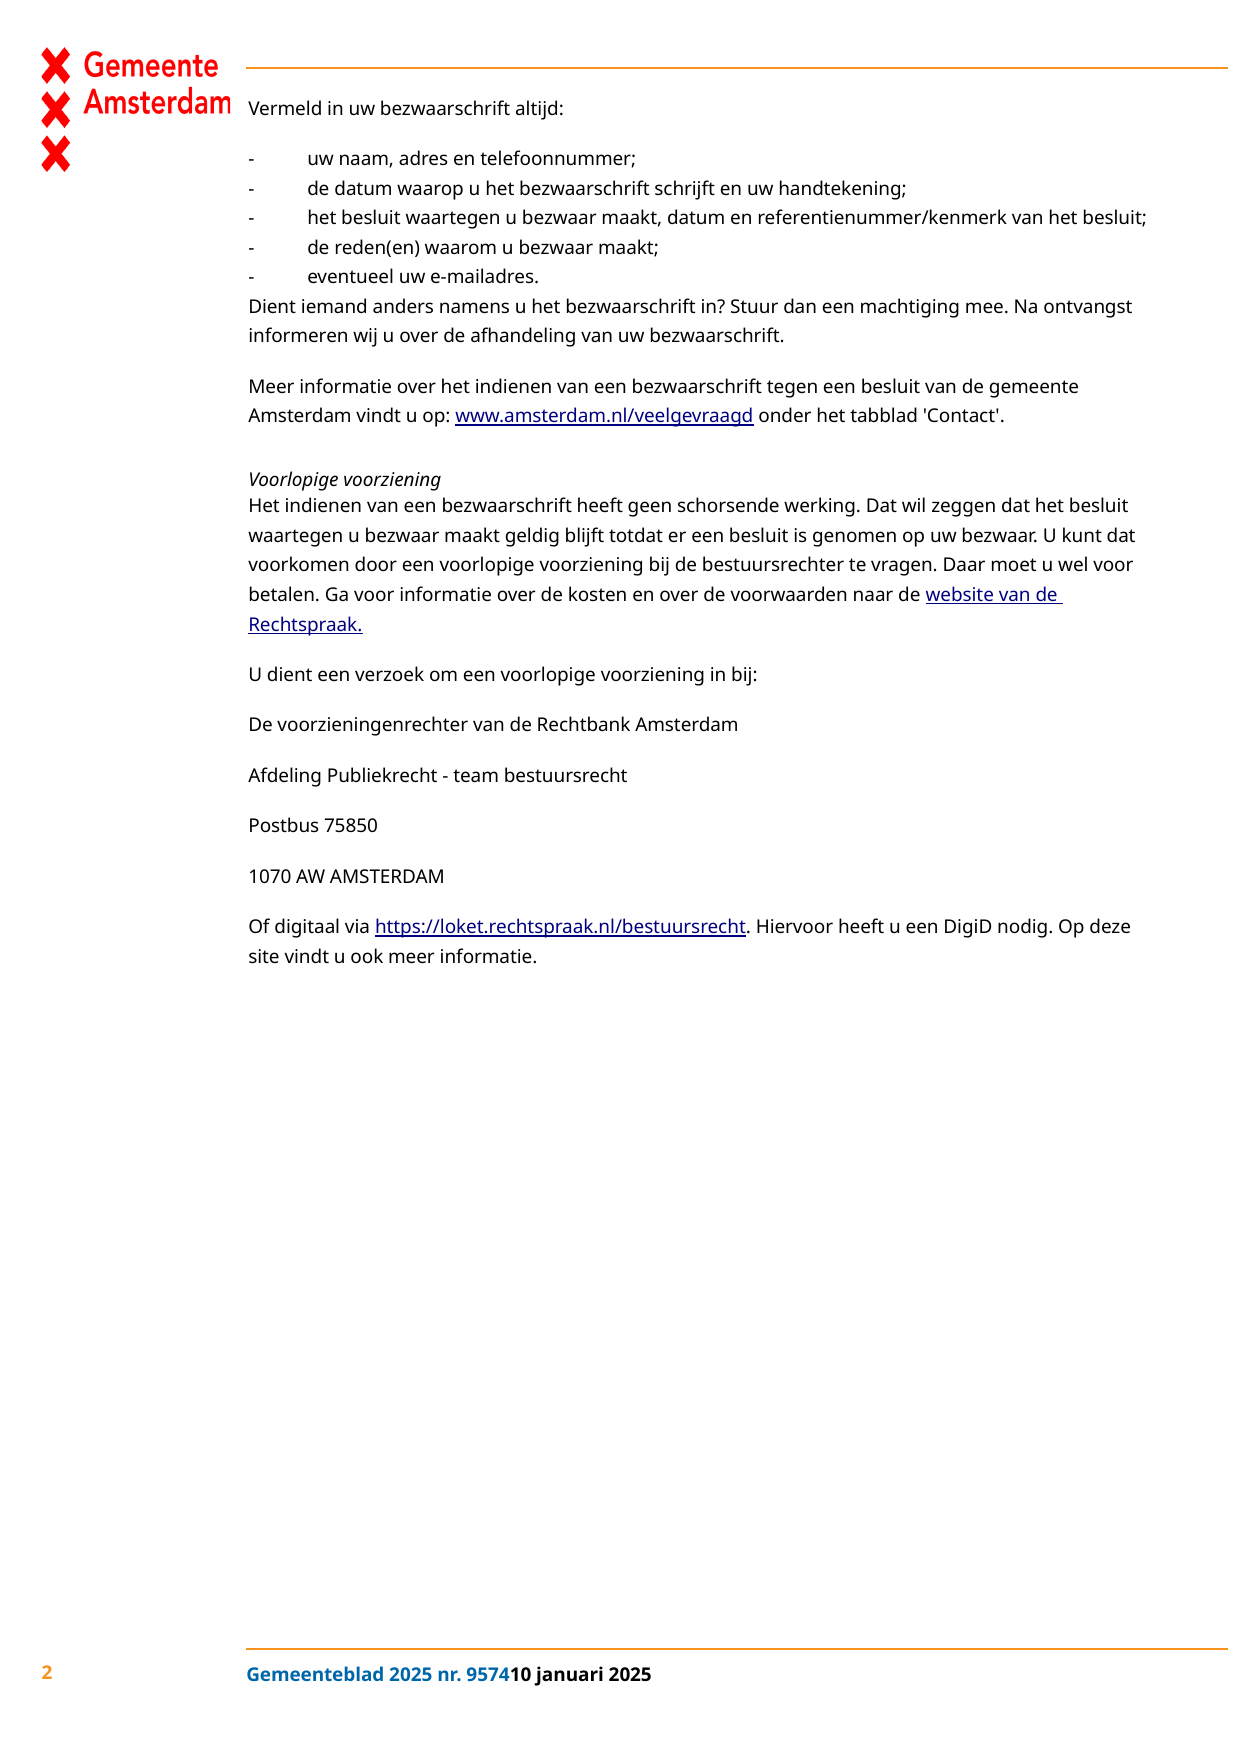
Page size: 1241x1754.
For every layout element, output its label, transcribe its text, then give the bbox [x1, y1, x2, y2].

text De voorzieningenrechter van de Rechtbank Amsterdam [248, 712, 1152, 737]
list het besluit waartegen u bezwaar maakt, datum en referentienummer/kenmerk van het besluit; [248, 204, 1152, 230]
list uw naam, adres en telefoonnummer; [248, 145, 1152, 171]
picture [41, 47, 231, 172]
text Dient iemand anders namens u het bezwaarschrift in? Stuur dan een machtiging mee. Na ontvangst informeren wij u over de afhandeling van uw bezwaarschrift. [248, 293, 1152, 348]
text Of digitaal via https://loket.rechtspraak.nl/bestuursrecht. Hiervoor heeft u een DigiD nodig. Op deze site vindt u ook meer informatie. [248, 913, 1152, 968]
text Het indienen van een bezwaarschrift heeft geen schorsende werking. Dat wil zeggen dat het besluit waartegen u bezwaar maakt geldig blijft totdat er een besluit is genomen op uw bezwaar. U kunt dat voorkomen door een voorlopige voorziening bij de bestuursrechter te vragen. Daar moet u wel voor betalen. Ga voor informatie over de kosten en over de voorwaarden naar de website van de Rechtspraak. [248, 492, 1152, 636]
text 1070 AW AMSTERDAM [248, 863, 1152, 888]
list de reden(en) waarom u bezwaar maakt; [248, 234, 1152, 260]
list eventueel uw e-mailadres. [248, 263, 1152, 289]
text Postbus 75850 [248, 812, 1152, 838]
text Meer informatie over het indienen van een bezwaarschrift tegen een besluit van de gemeente Amsterdam vindt u op: www.amsterdam.nl/veelgevraagd onder het tabblad 'Contact'. [248, 373, 1152, 428]
text Afdeling Publiekrecht - team bestuursrecht [248, 762, 1152, 788]
text Vermeld in uw bezwaarschrift altijd: [248, 95, 1152, 121]
text Voorlopige voorziening [248, 467, 1152, 492]
list de datum waarop u het bezwaarschrift schrijft en uw handtekening; [248, 175, 1152, 201]
text U dient een verzoek om een voorlopige voorziening in bij: [248, 661, 1152, 687]
